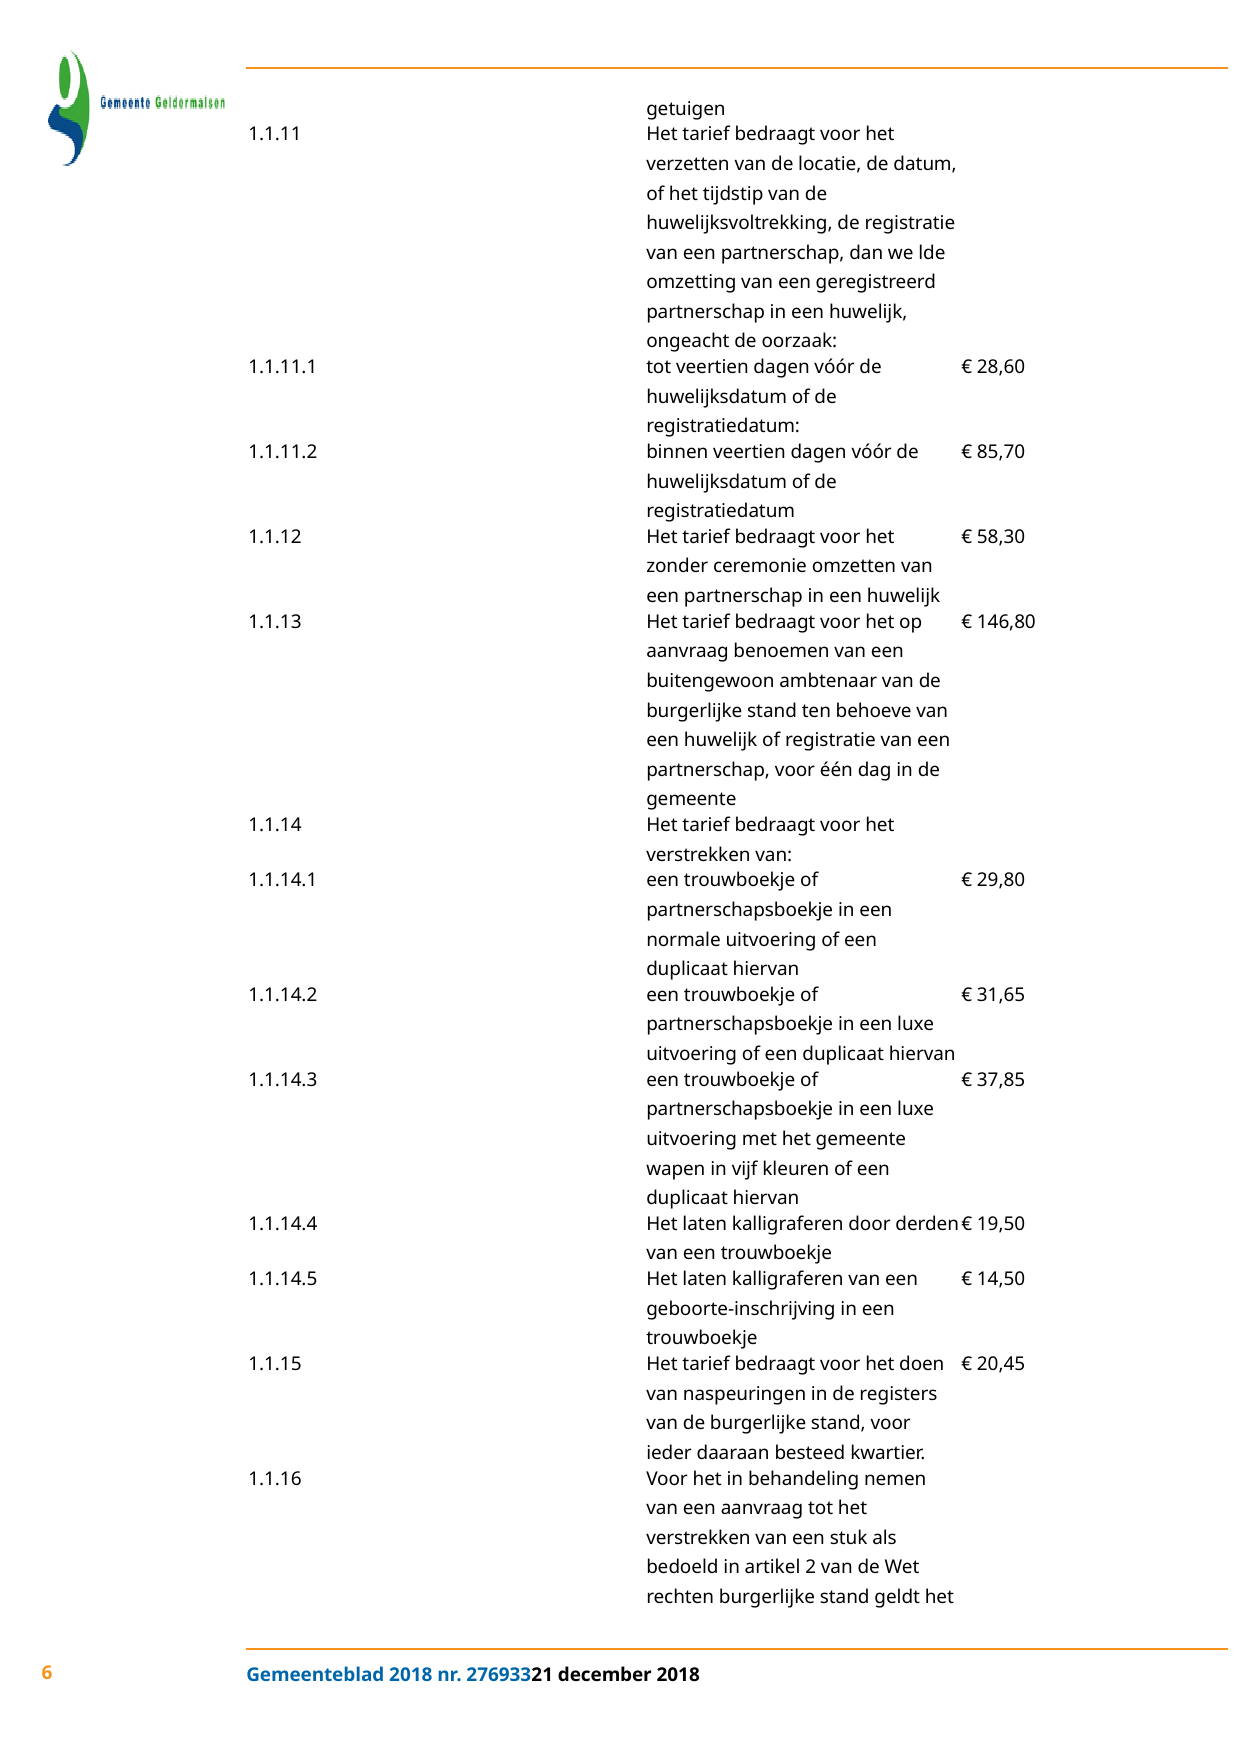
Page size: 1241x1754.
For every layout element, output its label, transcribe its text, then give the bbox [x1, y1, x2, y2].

table_cell € 20,45 [961, 1350, 1152, 1465]
table_cell 1.1.14.1 [248, 867, 646, 981]
table_cell € 31,65 [961, 981, 1152, 1066]
table_cell een trouwboekje of partnerschapsboekje in een luxe uitvoering met het gemeente wapen in vijf kleuren of een duplicaat hiervan [646, 1066, 961, 1210]
table_cell Het tarief bedraagt voor het doen van naspeuringen in de registers van de burgerlijke stand, voor ieder daaraan besteed kwartier. [646, 1350, 961, 1465]
table_cell 1.1.11 [248, 121, 646, 353]
table_cell [961, 811, 1152, 867]
table_cell [961, 1465, 1152, 1609]
table_cell 1.1.14.2 [248, 981, 646, 1066]
table_cell € 28,60 [961, 353, 1152, 438]
table_cell Het laten kalligraferen door derden van een trouwboekje [646, 1210, 961, 1265]
table_cell € 58,30 [961, 523, 1152, 608]
table_cell 1.1.13 [248, 608, 646, 811]
picture [41, 47, 231, 172]
table_cell Voor het in behandeling nemen van een aanvraag tot het verstrekken van een stuk als bedoeld in artikel 2 van de Wet rechten burgerlijke stand geldt het [646, 1465, 961, 1609]
table_cell Het laten kalligraferen van een geboorte-inschrijving in een trouwboekje [646, 1265, 961, 1350]
table_cell een trouwboekje of partnerschapsboekje in een luxe uitvoering of een duplicaat hiervan [646, 981, 961, 1066]
table_cell Het tarief bedraagt voor het op aanvraag benoemen van een buitengewoon ambtenaar van de burgerlijke stand ten behoeve van een huwelijk of registratie van een partnerschap, voor één dag in de gemeente [646, 608, 961, 811]
table_cell [248, 95, 646, 121]
table_cell 1.1.15 [248, 1350, 646, 1465]
table_cell [961, 121, 1152, 353]
table_cell een trouwboekje of partnerschapsboekje in een normale uitvoering of een duplicaat hiervan [646, 867, 961, 981]
table_cell 1.1.14.4 [248, 1210, 646, 1265]
table_cell € 14,50 [961, 1265, 1152, 1350]
table_cell binnen veertien dagen vóór de huwelijksdatum of de registratiedatum [646, 438, 961, 523]
table_cell 1.1.12 [248, 523, 646, 608]
table_cell € 29,80 [961, 867, 1152, 981]
table_cell Het tarief bedraagt voor het verzetten van de locatie, de datum, of het tijdstip van de huwelijksvoltrekking, de registratie van een partnerschap, dan we lde omzetting van een geregistreerd partnerschap in een huwelijk, ongeacht de oorzaak: [646, 121, 961, 353]
table_cell getuigen [646, 95, 961, 121]
table_cell 1.1.16 [248, 1465, 646, 1609]
table_cell 1.1.14 [248, 811, 646, 867]
table_cell tot veertien dagen vóór de huwelijksdatum of de registratiedatum: [646, 353, 961, 438]
table_cell € 19,50 [961, 1210, 1152, 1265]
table_cell Het tarief bedraagt voor het verstrekken van: [646, 811, 961, 867]
table_cell 1.1.11.1 [248, 353, 646, 438]
table_cell 1.1.14.5 [248, 1265, 646, 1350]
table_cell Het tarief bedraagt voor het zonder ceremonie omzetten van een partnerschap in een huwelijk [646, 523, 961, 608]
table_cell [961, 95, 1152, 121]
table_cell € 37,85 [961, 1066, 1152, 1210]
table_cell 1.1.11.2 [248, 438, 646, 523]
table_cell € 146,80 [961, 608, 1152, 811]
table_cell € 85,70 [961, 438, 1152, 523]
table_cell 1.1.14.3 [248, 1066, 646, 1210]
